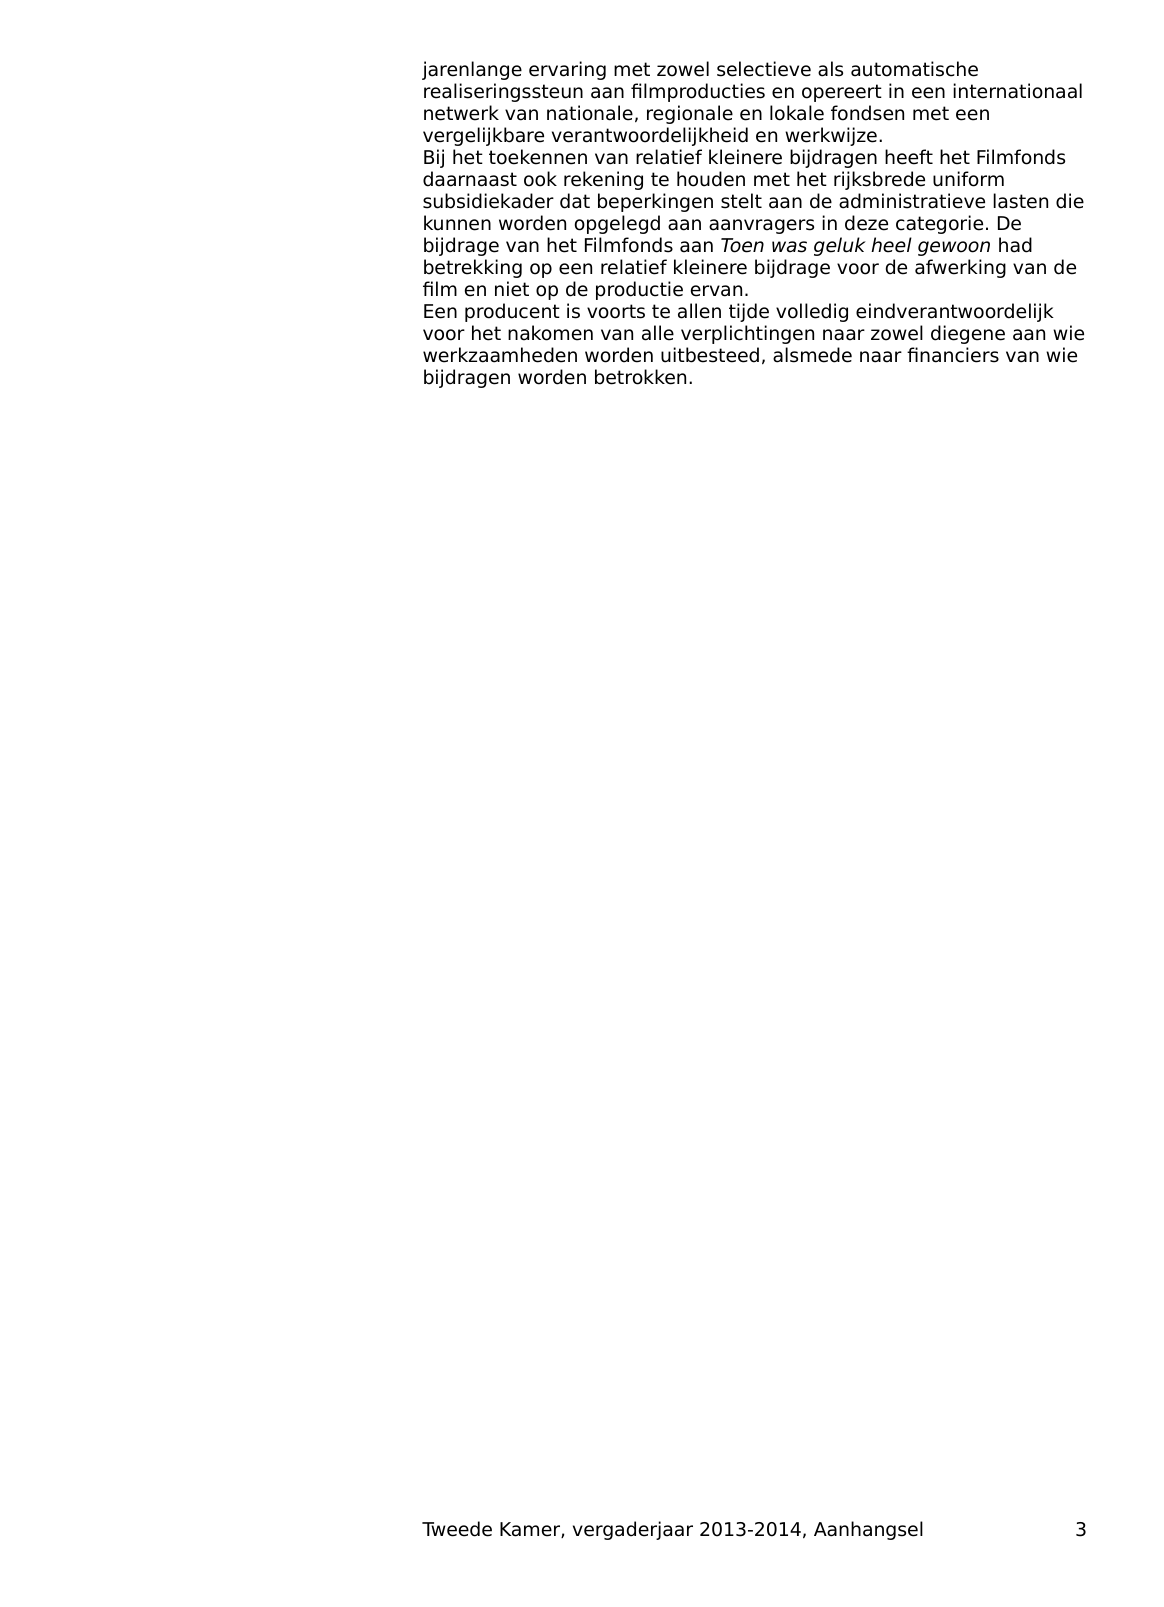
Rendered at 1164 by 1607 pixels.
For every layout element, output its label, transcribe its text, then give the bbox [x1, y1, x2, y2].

text Een producent is voorts te allen tijde volledig eindverantwoordelijk voor het nakomen van alle verplichtingen naar zowel diegene aan wie werkzaamheden worden uitbesteed, alsmede naar financiers van wie bijdragen worden betrokken. [422, 301, 1087, 389]
text Bij het toekennen van relatief kleinere bijdragen heeft het Filmfonds daarnaast ook rekening te houden met het rijksbrede uniform subsidiekader dat beperkingen stelt aan de administratieve lasten die kunnen worden opgelegd aan aanvragers in deze categorie. De bijdrage van het Filmfonds aan Toen was geluk heel gewoon had betrekking op een relatief kleinere bijdrage voor de afwerking van de film en niet op de productie ervan. [422, 147, 1087, 301]
text jarenlange ervaring met zowel selectieve als automatische realiseringssteun aan filmproducties en opereert in een internationaal netwerk van nationale, regionale en lokale fondsen met een vergelijkbare verantwoordelijkheid en werkwijze. [422, 59, 1087, 147]
